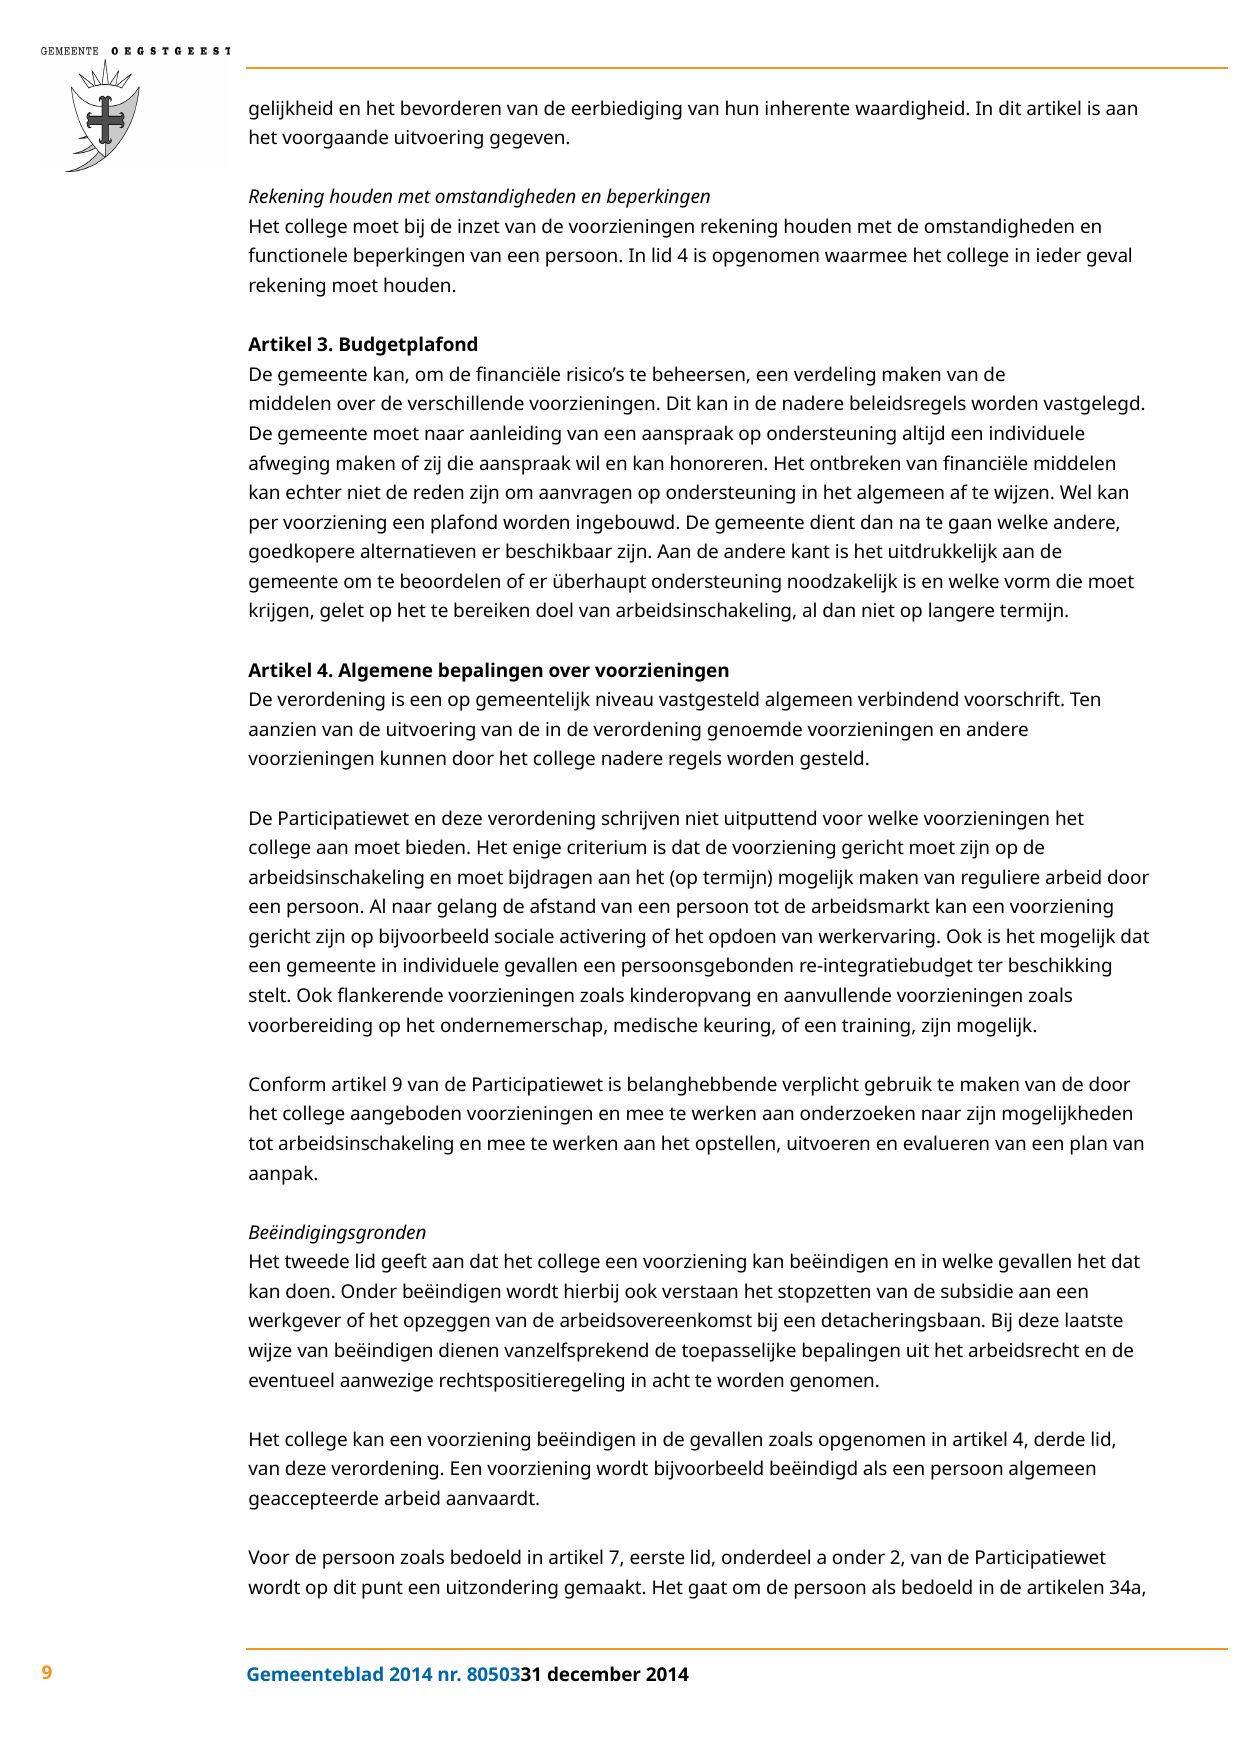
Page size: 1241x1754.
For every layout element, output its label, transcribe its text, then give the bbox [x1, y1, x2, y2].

text De gemeente moet naar aanleiding van een aanspraak op ondersteuning altijd een individuele afweging maken of zij die aanspraak wil en kan honoreren. Het ontbreken van financiële middelen kan echter niet de reden zijn om aanvragen op ondersteuning in het algemeen af te wijzen. Wel kan per voorziening een plafond worden ingebouwd. De gemeente dient dan na te gaan welke andere, goedkopere alternatieven er beschikbaar zijn. Aan de andere kant is het uitdrukkelijk aan de gemeente om te beoordelen of er überhaupt ondersteuning noodzakelijk is en welke vorm die moet krijgen, gelet op het te bereiken doel van arbeidsinschakeling, al dan niet op langere termijn. [248, 420, 1152, 623]
text Artikel 4. Algemene bepalingen over voorzieningen [248, 657, 1152, 683]
text Het college kan een voorziening beëindigen in de gevallen zoals opgenomen in artikel 4, derde lid, van deze verordening. Een voorziening wordt bijvoorbeeld beëindigd als een persoon algemeen geaccepteerde arbeid aanvaardt. [248, 1426, 1152, 1511]
text De verordening is een op gemeentelijk niveau vastgesteld algemeen verbindend voorschrift. Ten aanzien van de uitvoering van de in de verordening genoemde voorzieningen en andere voorzieningen kunnen door het college nadere regels worden gesteld. [248, 686, 1152, 771]
text De gemeente kan, om de financiële risico’s te beheersen, een verdeling maken van de [248, 361, 1152, 387]
text De Participatiewet en deze verordening schrijven niet uitputtend voor welke voorzieningen het college aan moet bieden. Het enige criterium is dat de voorziening gericht moet zijn op de arbeidsinschakeling en moet bijdragen aan het (op termijn) mogelijk maken van reguliere arbeid door een persoon. Al naar gelang de afstand van een persoon tot de arbeidsmarkt kan een voorziening gericht zijn op bijvoorbeeld sociale activering of het opdoen van werkervaring. Ook is het mogelijk dat een gemeente in individuele gevallen een persoonsgebonden re-integratiebudget ter beschikking stelt. Ook flankerende voorzieningen zoals kinderopvang en aanvullende voorzieningen zoals voorbereiding op het ondernemerschap, medische keuring, of een training, zijn mogelijk. [248, 805, 1152, 1038]
text Voor de persoon zoals bedoeld in artikel 7, eerste lid, onderdeel a onder 2, van de Participatiewet wordt op dit punt een uitzondering gemaakt. Het gaat om de persoon als bedoeld in de artikelen 34a, [248, 1544, 1152, 1600]
text Conform artikel 9 van de Participatiewet is belanghebbende verplicht gebruik te maken van de door het college aangeboden voorzieningen en mee te werken aan onderzoeken naar zijn mogelijkheden tot arbeidsinschakeling en mee te werken aan het opstellen, uitvoeren en evalueren van een plan van aanpak. [248, 1071, 1152, 1186]
text Beëindigingsgronden [248, 1219, 1152, 1245]
text Artikel 3. Budgetplafond [248, 331, 1152, 357]
picture [41, 47, 231, 172]
text Het tweede lid geeft aan dat het college een voorziening kan beëindigen en in welke gevallen het dat kan doen. Onder beëindigen wordt hierbij ook verstaan het stopzetten van de subsidie aan een werkgever of het opzeggen van de arbeidsovereenkomst bij een detacheringsbaan. Bij deze laatste wijze van beëindigen dienen vanzelfsprekend de toepasselijke bepalingen uit het arbeidsrecht en de eventueel aanwezige rechtspositieregeling in acht te worden genomen. [248, 1248, 1152, 1393]
text gelijkheid en het bevorderen van de eerbiediging van hun inherente waardigheid. In dit artikel is aan het voorgaande uitvoering gegeven. [248, 95, 1152, 150]
text Rekening houden met omstandigheden en beperkingen [248, 183, 1152, 209]
text Het college moet bij de inzet van de voorzieningen rekening houden met de omstandigheden en functionele beperkingen van een persoon. In lid 4 is opgenomen waarmee het college in ieder geval rekening moet houden. [248, 213, 1152, 298]
text middelen over de verschillende voorzieningen. Dit kan in de nadere beleidsregels worden vastgelegd. [248, 391, 1152, 416]
